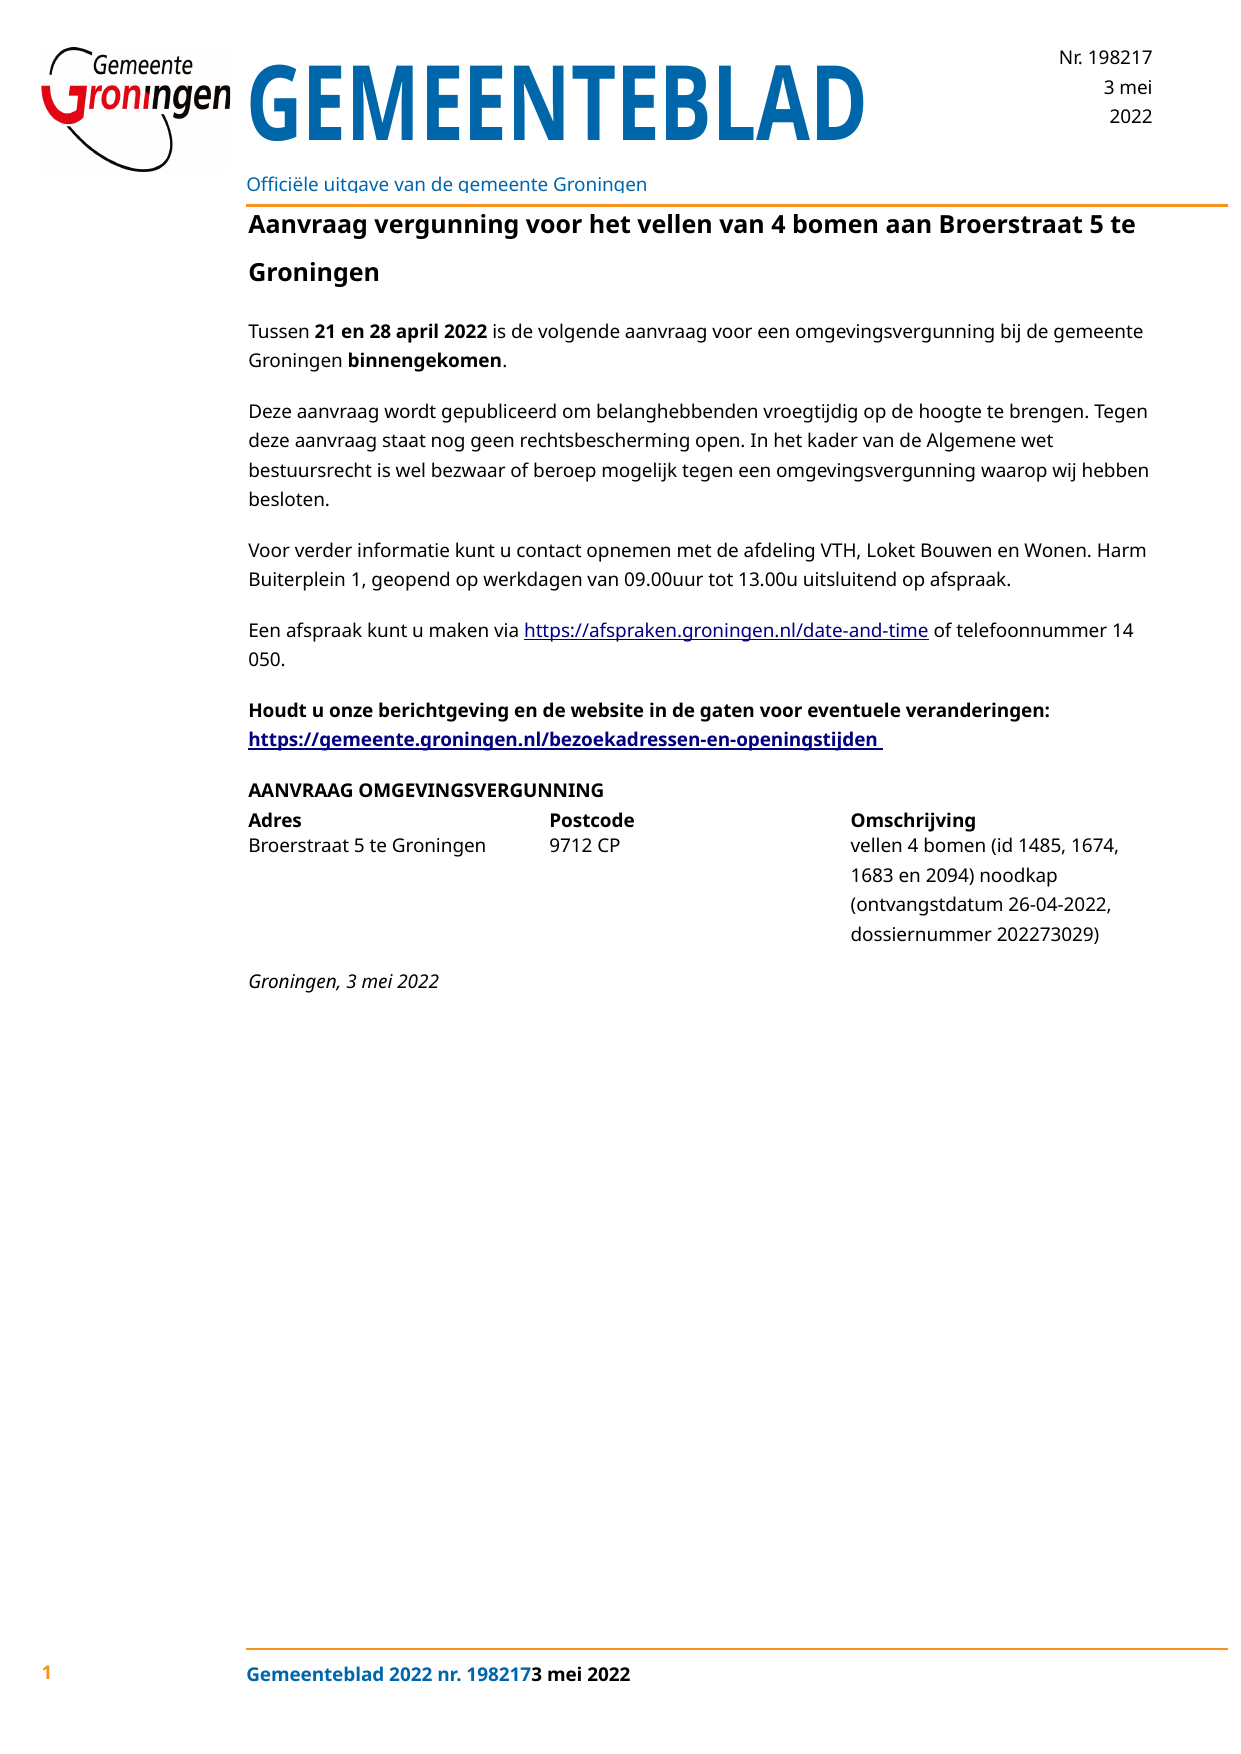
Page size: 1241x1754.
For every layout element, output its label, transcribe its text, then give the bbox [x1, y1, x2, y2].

text Houdt u onze berichtgeving en de website in de gaten voor eventuele veranderingen: https://gemeente.groningen.nl/bezoekadressen-en-openingstijden [248, 697, 1152, 752]
table_header Postcode [549, 807, 850, 832]
text Tussen 21 en 28 april 2022 is de volgende aanvraag voor een omgevingsvergunning bij de gemeente Groningen binnengekomen. [248, 318, 1152, 373]
text Een afspraak kunt u maken via https://afspraken.groningen.nl/date-and-time of telefoonnummer 14 050. [248, 617, 1152, 672]
table_cell 9712 CP [549, 833, 850, 947]
text AANVRAAG OMGEVINGSVERGUNNING [248, 777, 1152, 803]
text Voor verder informatie kunt u contact opnemen met de afdeling VTH, Loket Bouwen en Wonen. Harm Buiterplein 1, geopend op werkdagen van 09.00uur tot 13.00u uitsluitend op afspraak. [248, 537, 1152, 592]
table_header Omschrijving [850, 807, 1152, 832]
table_cell vellen 4 bomen (id 1485, 1674, 1683 en 2094) noodkap (ontvangstdatum 26-04-2022, dossiernummer 202273029) [850, 833, 1152, 947]
text Aanvraag vergunning voor het vellen van 4 bomen aan Broerstraat 5 te Groningen [248, 207, 1152, 288]
table_header Adres [248, 807, 549, 832]
text Groningen, 3 mei 2022 [248, 968, 1152, 994]
picture [41, 47, 231, 172]
text Deze aanvraag wordt gepubliceerd om belanghebbenden vroegtijdig op de hoogte te brengen. Tegen deze aanvraag staat nog geen rechtsbescherming open. In het kader van de Algemene wet bestuursrecht is wel bezwaar of beroep mogelijk tegen een omgevingsvergunning waarop wij hebben besloten. [248, 398, 1152, 512]
table_cell Broerstraat 5 te Groningen [248, 833, 549, 947]
